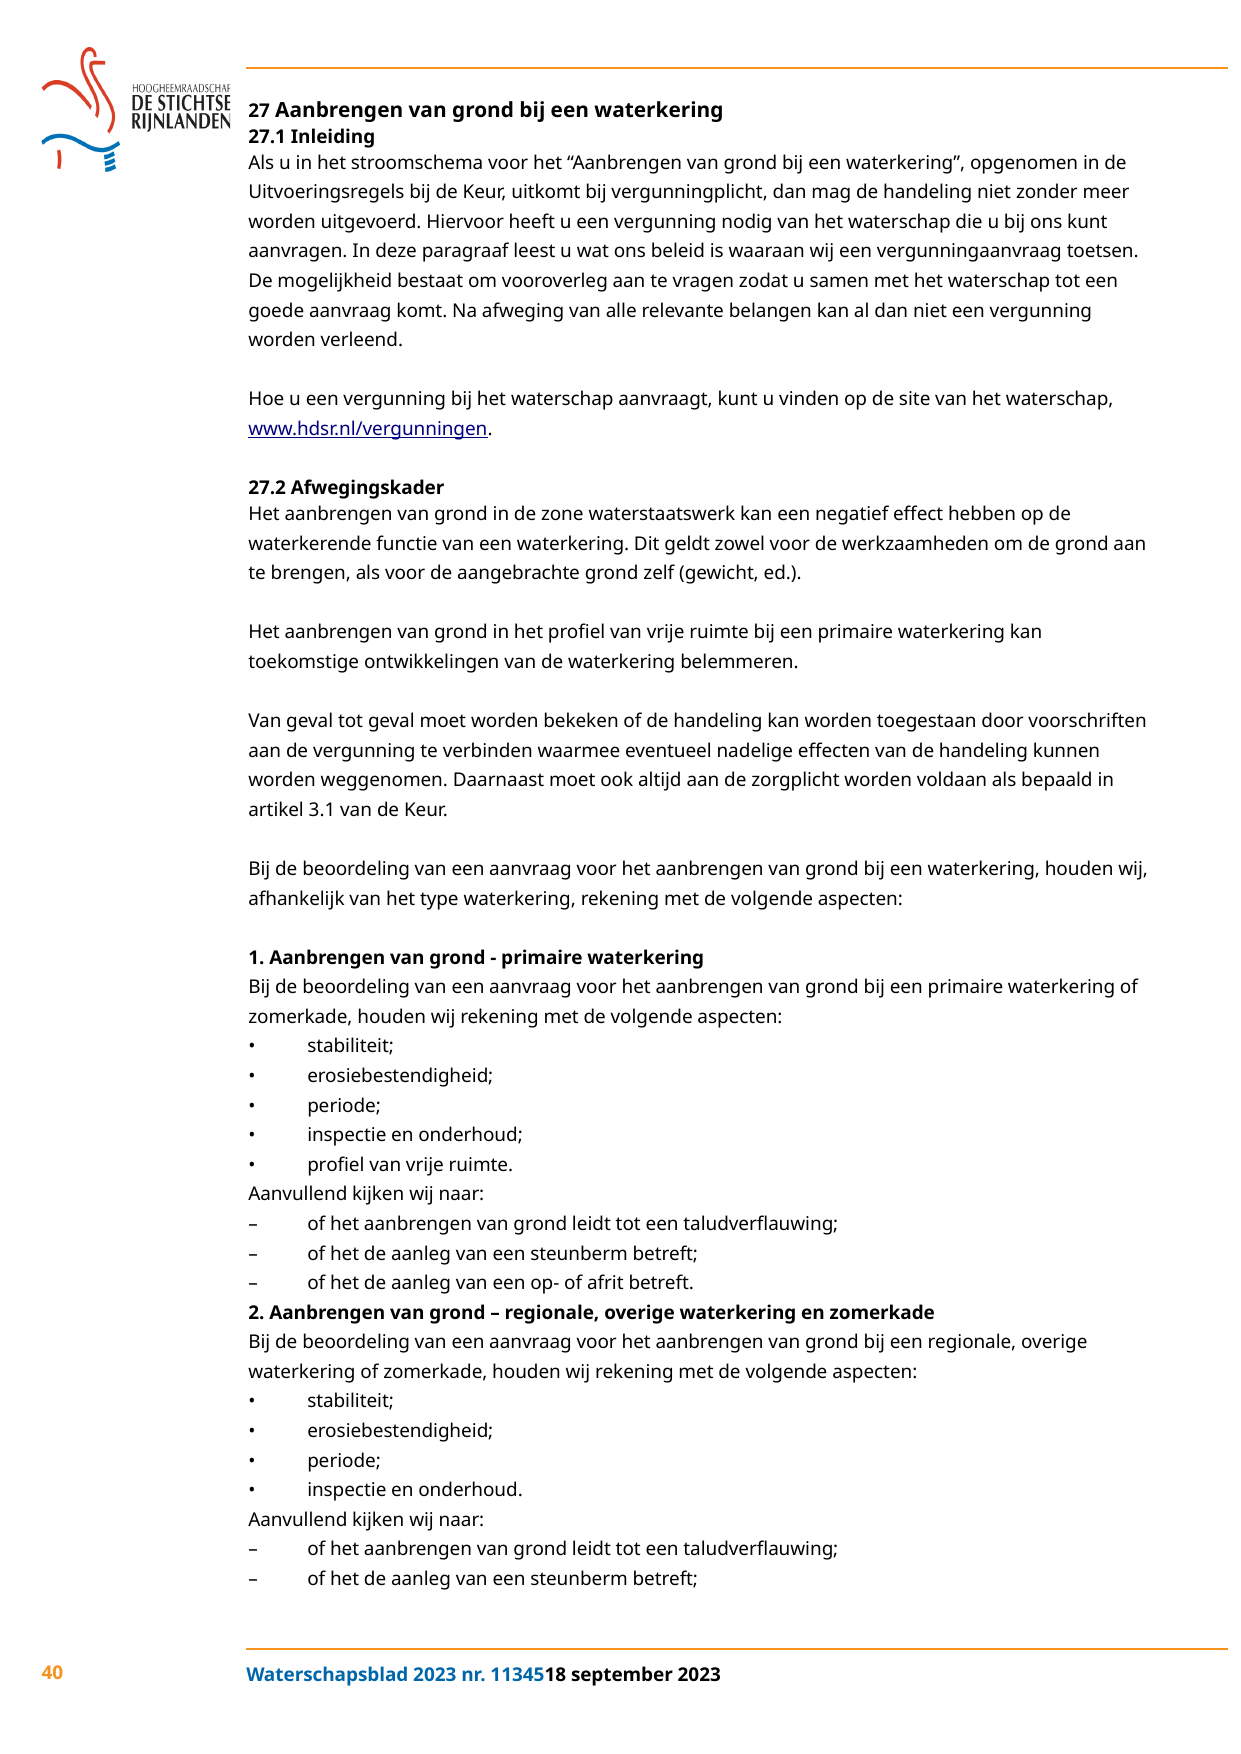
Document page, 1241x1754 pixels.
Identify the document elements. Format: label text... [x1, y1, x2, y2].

text 27.1 Inleiding [248, 123, 1152, 149]
list of het aanbrengen van grond leidt tot een taludverflauwing; [248, 1210, 1152, 1236]
text 27.2 Afwegingskader [248, 474, 1152, 500]
list of het de aanleg van een op- of afrit betreft. [248, 1269, 1152, 1295]
picture [41, 47, 231, 172]
list of het de aanleg van een steunberm betreft; [248, 1565, 1152, 1591]
list stabiliteit; [248, 1033, 1152, 1058]
list periode; [248, 1092, 1152, 1117]
list of het aanbrengen van grond leidt tot een taludverflauwing; [248, 1536, 1152, 1561]
text Aanvullend kijken wij naar: [248, 1181, 1152, 1206]
list periode; [248, 1447, 1152, 1472]
list erosiebestendigheid; [248, 1062, 1152, 1088]
list profiel van vrije ruimte. [248, 1151, 1152, 1177]
text 27 Aanbrengen van grond bij een waterkering [248, 95, 1152, 123]
text Het aanbrengen van grond in het profiel van vrije ruimte bij een primaire waterkering kan toekomstige ontwikkelingen van de waterkering belemmeren. [248, 618, 1152, 674]
text 1. Aanbrengen van grond - primaire waterkering [248, 944, 1152, 969]
text Hoe u een vergunning bij het waterschap aanvraagt, kunt u vinden op de site van het waterschap, www.hdsr.nl/vergunningen. [248, 386, 1152, 441]
list inspectie en onderhoud. [248, 1476, 1152, 1502]
list erosiebestendigheid; [248, 1417, 1152, 1443]
text Bij de beoordeling van een aanvraag voor het aanbrengen van grond bij een primaire waterkering of zomerkade, houden wij rekening met de volgende aspecten: [248, 973, 1152, 1029]
text Aanvullend kijken wij naar: [248, 1506, 1152, 1532]
text Bij de beoordeling van een aanvraag voor het aanbrengen van grond bij een regionale, overige waterkering of zomerkade, houden wij rekening met de volgende aspecten: [248, 1328, 1152, 1384]
text Van geval tot geval moet worden bekeken of de handeling kan worden toegestaan door voorschriften aan de vergunning te verbinden waarmee eventueel nadelige effecten van de handeling kunnen worden weggenomen. Daarnaast moet ook altijd aan de zorgplicht worden voldaan als bepaald in artikel 3.1 van de Keur. [248, 707, 1152, 822]
text 2. Aanbrengen van grond – regionale, overige waterkering en zomerkade [248, 1299, 1152, 1324]
list of het de aanleg van een steunberm betreft; [248, 1240, 1152, 1265]
text Het aanbrengen van grond in de zone waterstaatswerk kan een negatief effect hebben op de waterkerende functie van een waterkering. Dit geldt zowel voor de werkzaamheden om de grond aan te brengen, als voor de aangebrachte grond zelf (gewicht, ed.). [248, 500, 1152, 585]
text Bij de beoordeling van een aanvraag voor het aanbrengen van grond bij een waterkering, houden wij, afhankelijk van het type waterkering, rekening met de volgende aspecten: [248, 855, 1152, 910]
list inspectie en onderhoud; [248, 1121, 1152, 1147]
list stabiliteit; [248, 1388, 1152, 1413]
text Als u in het stroomschema voor het “Aanbrengen van grond bij een waterkering”, opgenomen in de Uitvoeringsregels bij de Keur, uitkomt bij vergunningplicht, dan mag de handeling niet zonder meer worden uitgevoerd. Hiervoor heeft u een vergunning nodig van het waterschap die u bij ons kunt aanvragen. In deze paragraaf leest u wat ons beleid is waaraan wij een vergunningaanvraag toetsen. De mogelijkheid bestaat om vooroverleg aan te vragen zodat u samen met het waterschap tot een goede aanvraag komt. Na afweging van alle relevante belangen kan al dan niet een vergunning worden verleend. [248, 149, 1152, 352]
